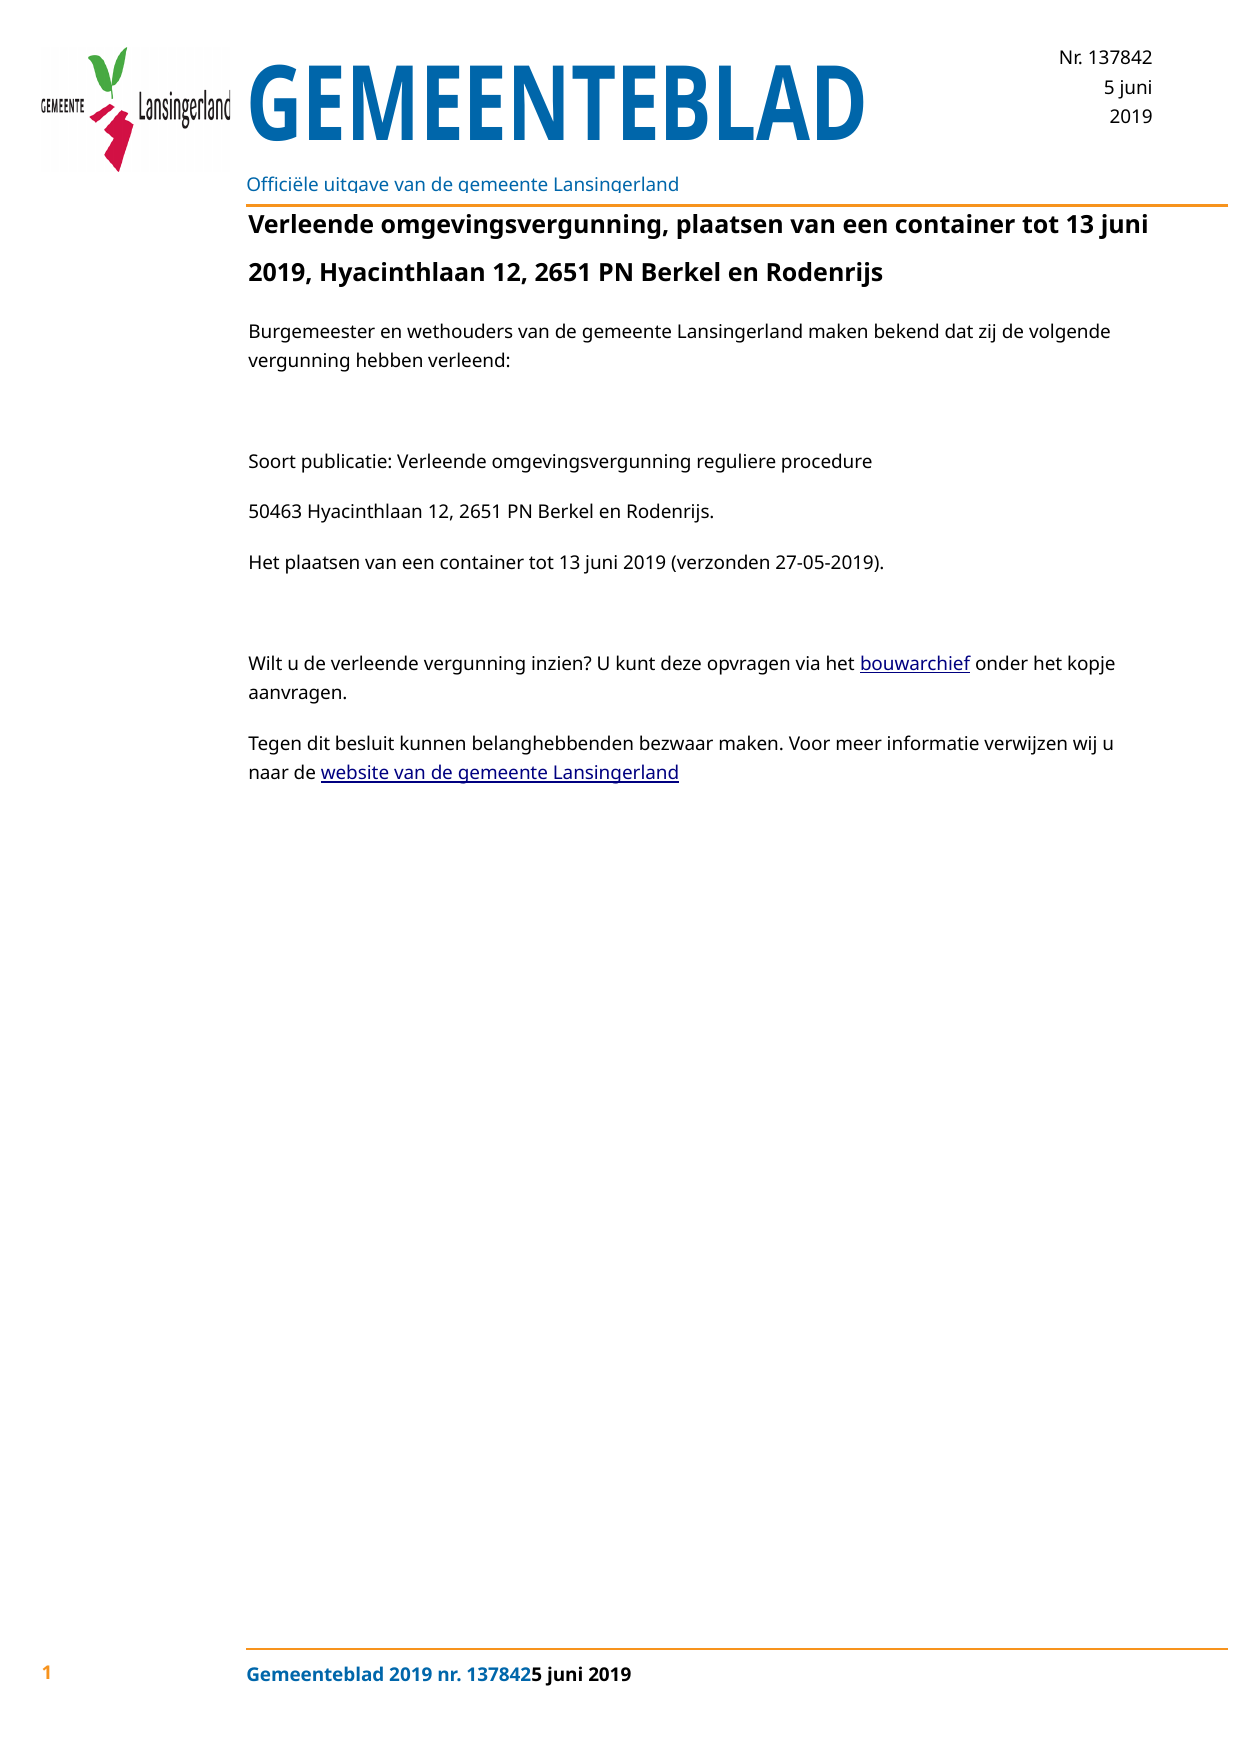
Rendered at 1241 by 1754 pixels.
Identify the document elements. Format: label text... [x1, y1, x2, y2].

text Het plaatsen van een container tot 13 juni 2019 (verzonden 27-05-2019). [248, 549, 1152, 575]
text Wilt u de verleende vergunning inzien? U kunt deze opvragen via het bouwarchief onder het kopje aanvragen. [248, 650, 1152, 705]
text 50463 Hyacinthlaan 12, 2651 PN Berkel en Rodenrijs. [248, 499, 1152, 524]
text Soort publicatie: Verleende omgevingsvergunning reguliere procedure [248, 448, 1152, 474]
picture [41, 47, 231, 172]
text Tegen dit besluit kunnen belanghebbenden bezwaar maken. Voor meer informatie verwijzen wij u naar de website van de gemeente Lansingerland [248, 730, 1152, 785]
text Verleende omgevingsvergunning, plaatsen van een container tot 13 juni 2019, Hyacinthlaan 12, 2651 PN Berkel en Rodenrijs [248, 207, 1152, 288]
text Burgemeester en wethouders van de gemeente Lansingerland maken bekend dat zij de volgende vergunning hebben verleend: [248, 318, 1152, 373]
